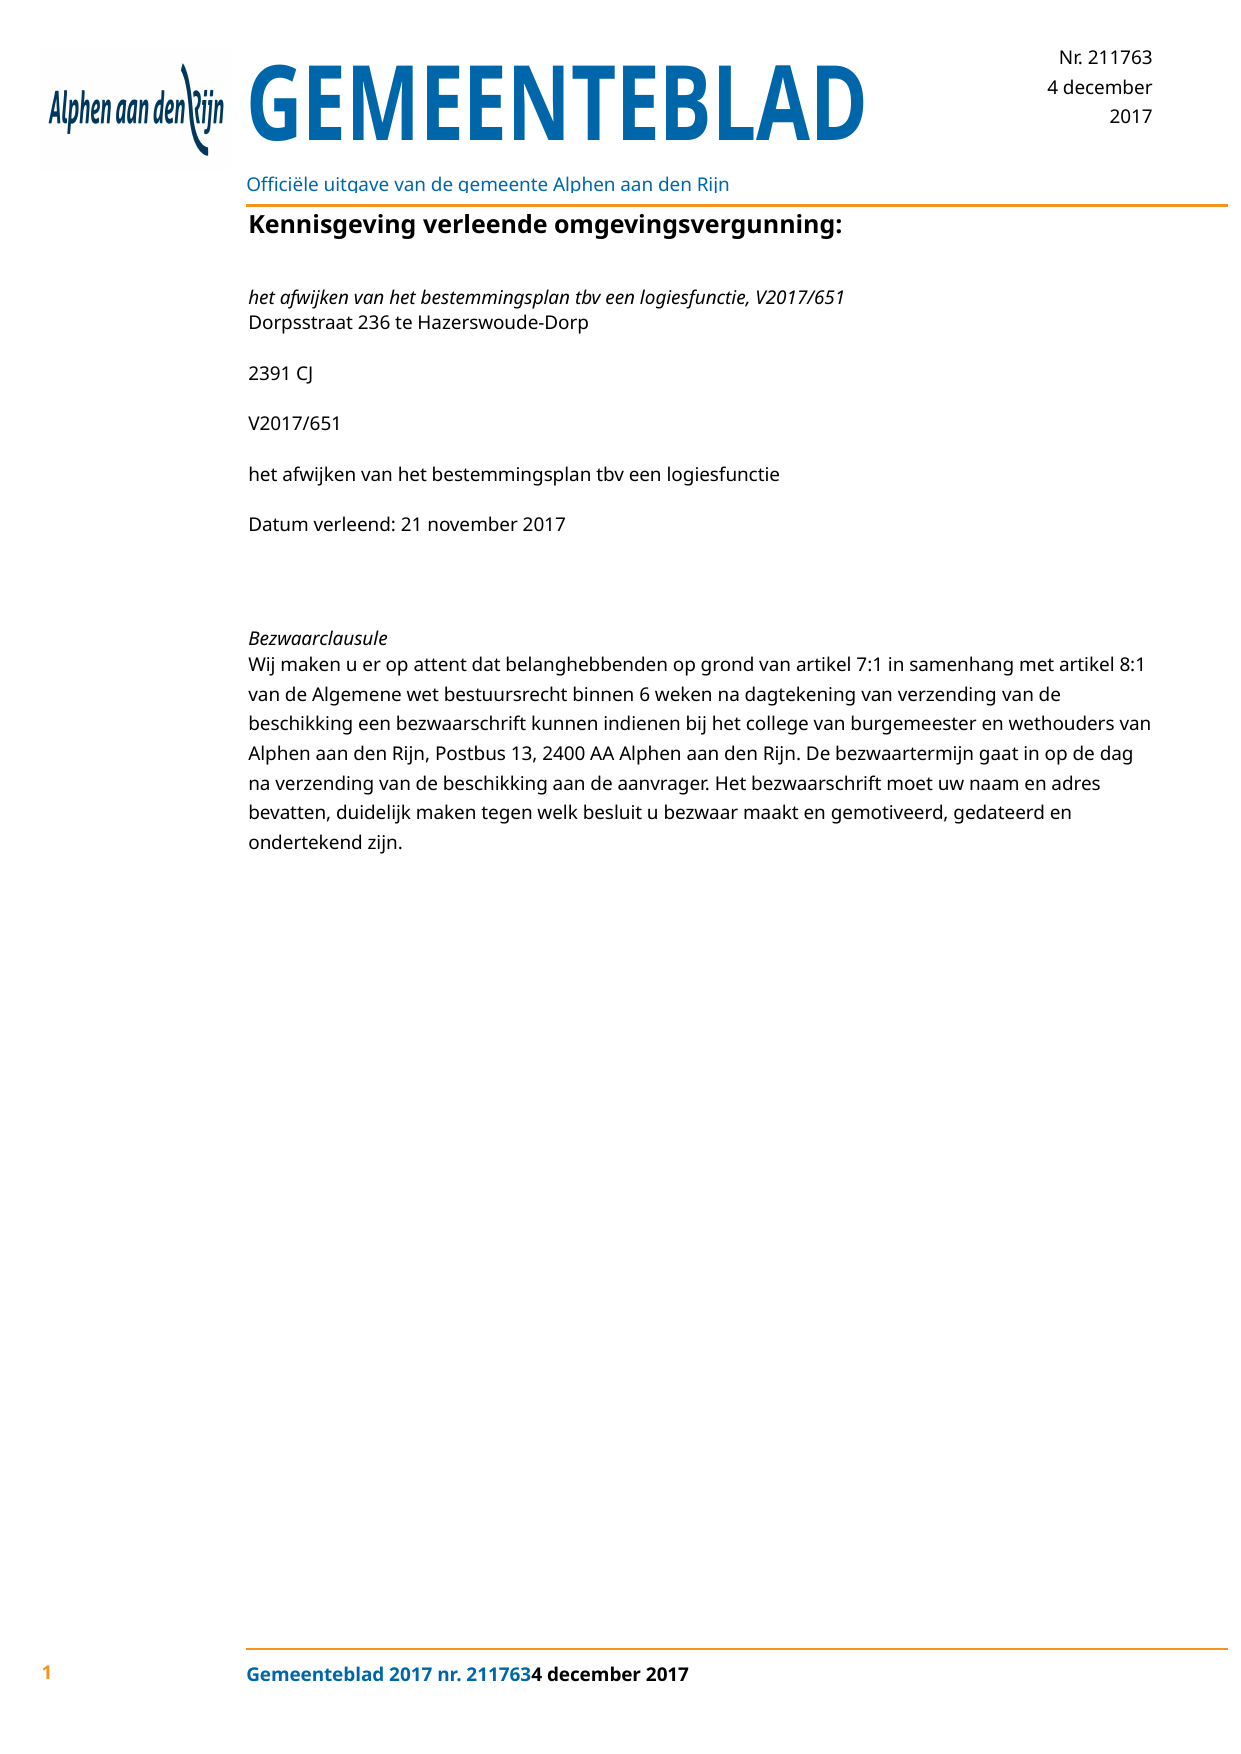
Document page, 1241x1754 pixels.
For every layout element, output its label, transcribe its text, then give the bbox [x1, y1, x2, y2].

text Dorpsstraat 236 te Hazerswoude-Dorp [248, 309, 1152, 335]
text 2391 CJ [248, 360, 1152, 386]
text Wij maken u er op attent dat belanghebbenden op grond van artikel 7:1 in samenhang met artikel 8:1 van de Algemene wet bestuursrecht binnen 6 weken na dagtekening van verzending van de beschikking een bezwaarschrift kunnen indienen bij het college van burgemeester en wethouders van Alphen aan den Rijn, Postbus 13, 2400 AA Alphen aan den Rijn. De bezwaartermijn gaat in op de dag na verzending van de beschikking aan de aanvrager. Het bezwaarschrift moet uw naam en adres bevatten, duidelijk maken tegen welk besluit u bezwaar maakt en gemotiveerd, gedateerd en ondertekend zijn. [248, 651, 1152, 854]
text Bezwaarclausule [248, 626, 1152, 651]
text Datum verleend: 21 november 2017 [248, 511, 1152, 537]
text Kennisgeving verleende omgevingsvergunning: [248, 207, 1152, 241]
text het afwijken van het bestemmingsplan tbv een logiesfunctie, V2017/651 [248, 284, 1152, 309]
text V2017/651 [248, 410, 1152, 436]
text het afwijken van het bestemmingsplan tbv een logiesfunctie [248, 461, 1152, 487]
picture [41, 47, 231, 172]
